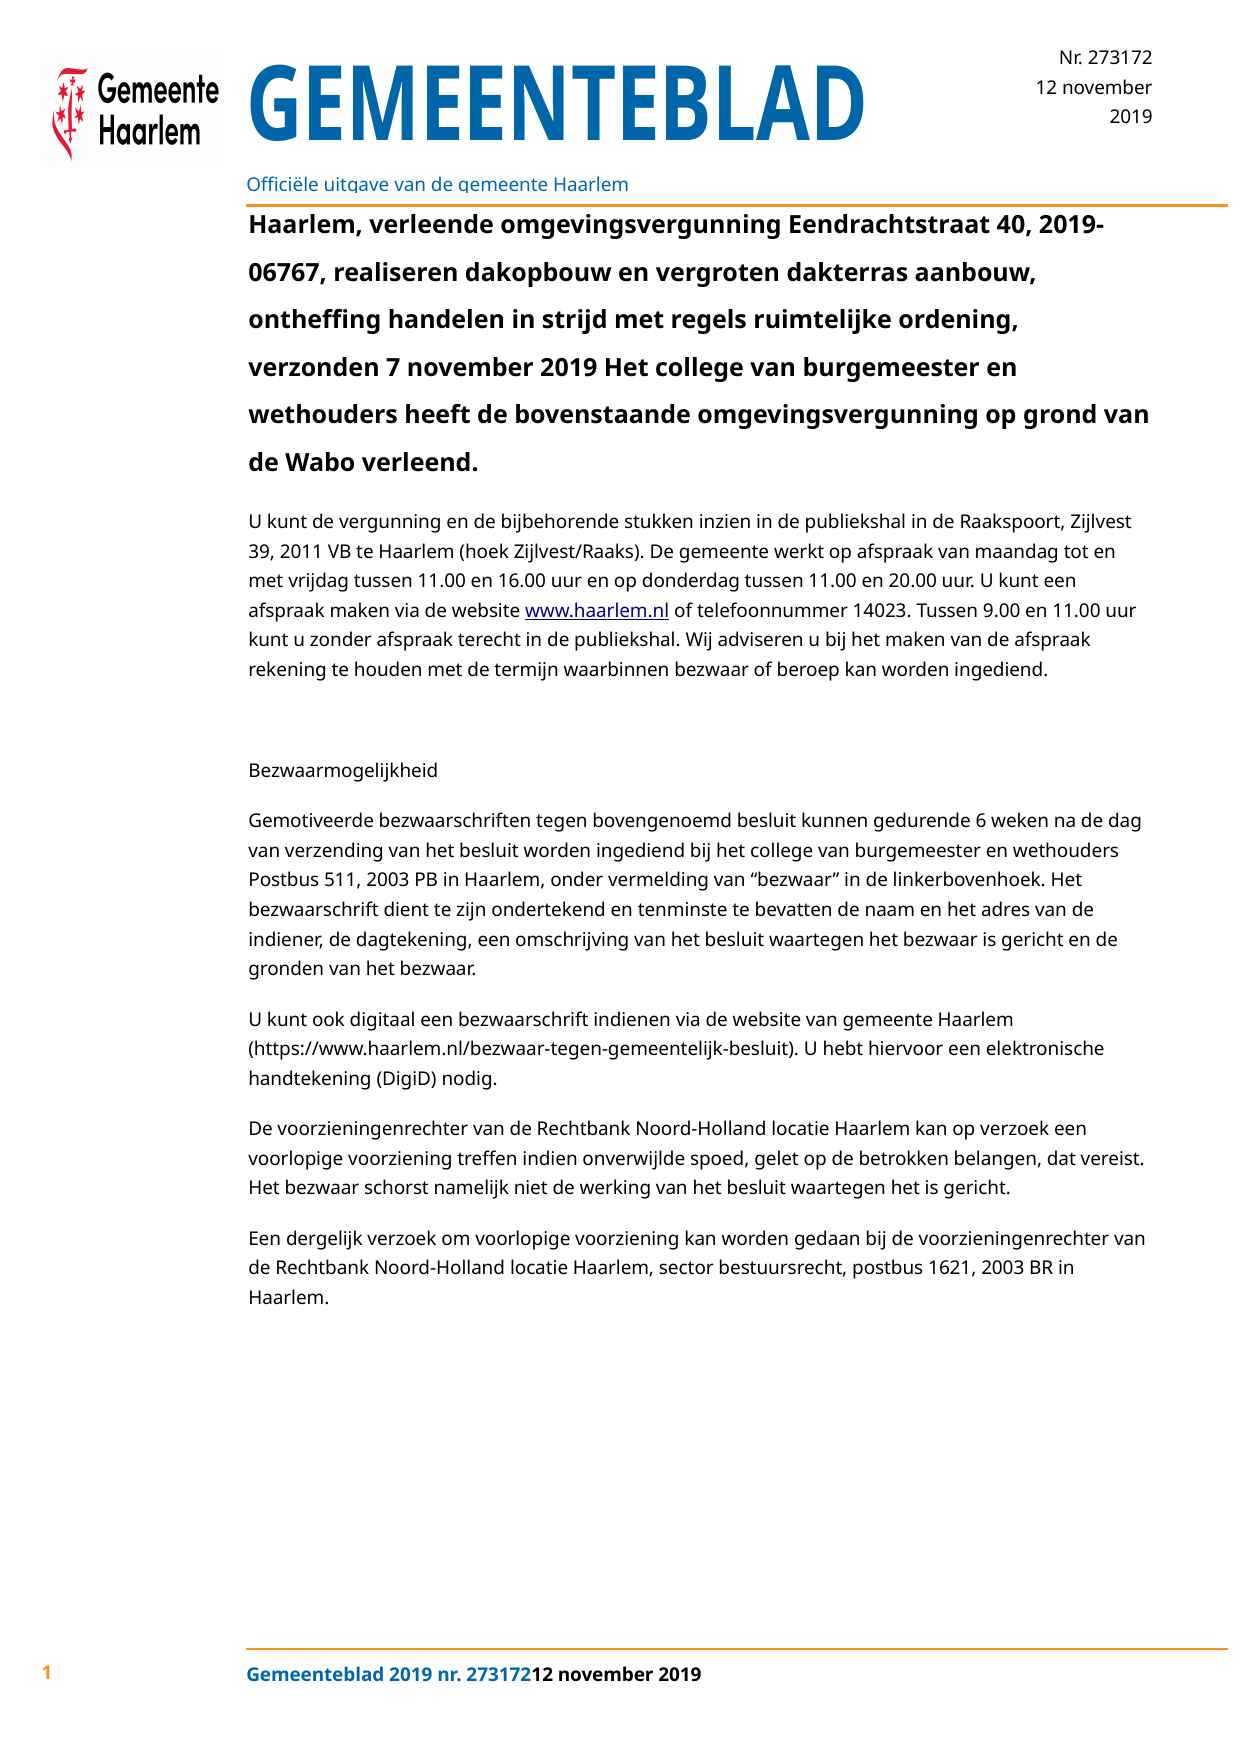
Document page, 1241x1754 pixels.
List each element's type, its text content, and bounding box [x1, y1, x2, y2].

text Een dergelijk verzoek om voorlopige voorziening kan worden gedaan bij de voorzieningenrechter van de Rechtbank Noord-Holland locatie Haarlem, sector bestuursrecht, postbus 1621, 2003 BR in Haarlem. [248, 1225, 1152, 1310]
text Haarlem, verleende omgevingsvergunning Eendrachtstraat 40, 2019-06767, realiseren dakopbouw en vergroten dakterras aanbouw, ontheffing handelen in strijd met regels ruimtelijke ordening, verzonden 7 november 2019 Het college van burgemeester en wethouders heeft de bovenstaande omgevingsvergunning op grond van de Wabo verleend. [248, 207, 1152, 479]
text U kunt de vergunning en de bijbehorende stukken inzien in de publiekshal in de Raakspoort, Zijlvest 39, 2011 VB te Haarlem (hoek Zijlvest/Raaks). De gemeente werkt op afspraak van maandag tot en met vrijdag tussen 11.00 en 16.00 uur en op donderdag tussen 11.00 en 20.00 uur. U kunt een afspraak maken via de website www.haarlem.nl of telefoonnummer 14023. Tussen 9.00 en 11.00 uur kunt u zonder afspraak terecht in de publiekshal. Wij adviseren u bij het maken van de afspraak rekening te houden met de termijn waarbinnen bezwaar of beroep kan worden ingediend. [248, 508, 1152, 682]
text De voorzieningenrechter van de Rechtbank Noord-Holland locatie Haarlem kan op verzoek een voorlopige voorziening treffen indien onverwijlde spoed, gelet op de betrokken belangen, dat vereist. Het bezwaar schorst namelijk niet de werking van het besluit waartegen het is gericht. [248, 1115, 1152, 1200]
text Bezwaarmogelijkheid [248, 757, 1152, 783]
text Gemotiveerde bezwaarschriften tegen bovengenoemd besluit kunnen gedurende 6 weken na de dag van verzending van het besluit worden ingediend bij het college van burgemeester en wethouders Postbus 511, 2003 PB in Haarlem, onder vermelding van “bezwaar” in de linkerbovenhoek. Het bezwaarschrift dient te zijn ondertekend en tenminste te bevatten de naam en het adres van de indiener, de dagtekening, een omschrijving van het besluit waartegen het bezwaar is gericht en de gronden van het bezwaar. [248, 807, 1152, 981]
picture [41, 47, 231, 172]
text U kunt ook digitaal een bezwaarschrift indienen via de website van gemeente Haarlem (https://www.haarlem.nl/bezwaar-tegen-gemeentelijk-besluit). U hebt hiervoor een elektronische handtekening (DigiD) nodig. [248, 1006, 1152, 1091]
